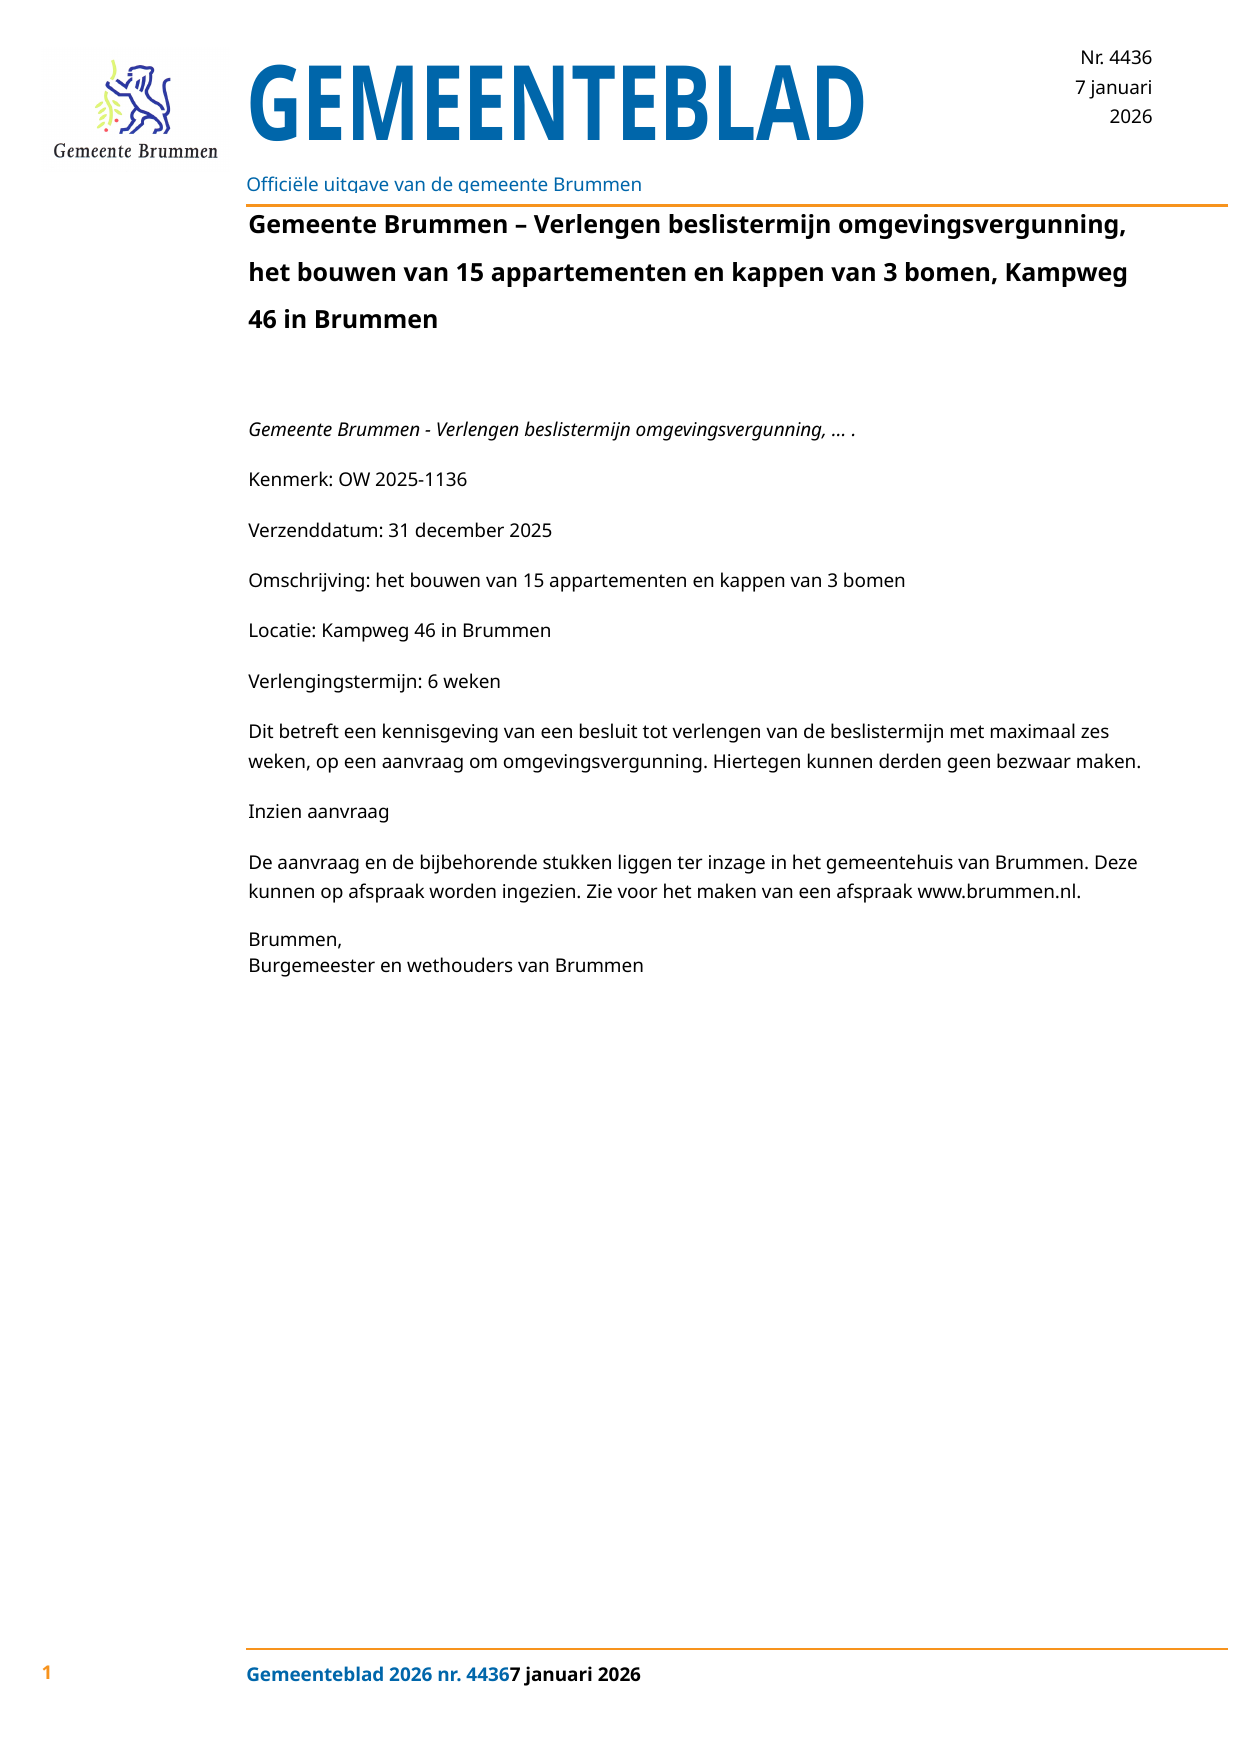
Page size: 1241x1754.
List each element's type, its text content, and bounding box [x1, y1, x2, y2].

text Gemeente Brummen - Verlengen beslistermijn omgevingsvergunning, … . [248, 416, 1152, 442]
text Locatie: Kampweg 46 in Brummen [248, 618, 1152, 643]
text Gemeente Brummen – Verlengen beslistermijn omgevingsvergunning, het bouwen van 15 appartementen en kappen van 3 bomen, Kampweg 46 in Brummen [248, 207, 1152, 336]
text Inzien aanvraag [248, 798, 1152, 824]
text Verlengingstermijn: 6 weken [248, 668, 1152, 694]
text Dit betreft een kennisgeving van een besluit tot verlengen van de beslistermijn met maximaal zes weken, op een aanvraag om omgevingsvergunning. Hiertegen kunnen derden geen bezwaar maken. [248, 718, 1152, 774]
text Burgemeester en wethouders van Brummen [248, 952, 1152, 978]
text Kenmerk: OW 2025-1136 [248, 466, 1152, 492]
text De aanvraag en de bijbehorende stukken liggen ter inzage in het gemeentehuis van Brummen. Deze kunnen op afspraak worden ingezien. Zie voor het maken van een afspraak www.brummen.nl. [248, 849, 1152, 904]
text Verzenddatum: 31 december 2025 [248, 517, 1152, 542]
picture [41, 47, 231, 172]
text Brummen, [248, 926, 1152, 952]
text Omschrijving: het bouwen van 15 appartementen en kappen van 3 bomen [248, 567, 1152, 593]
